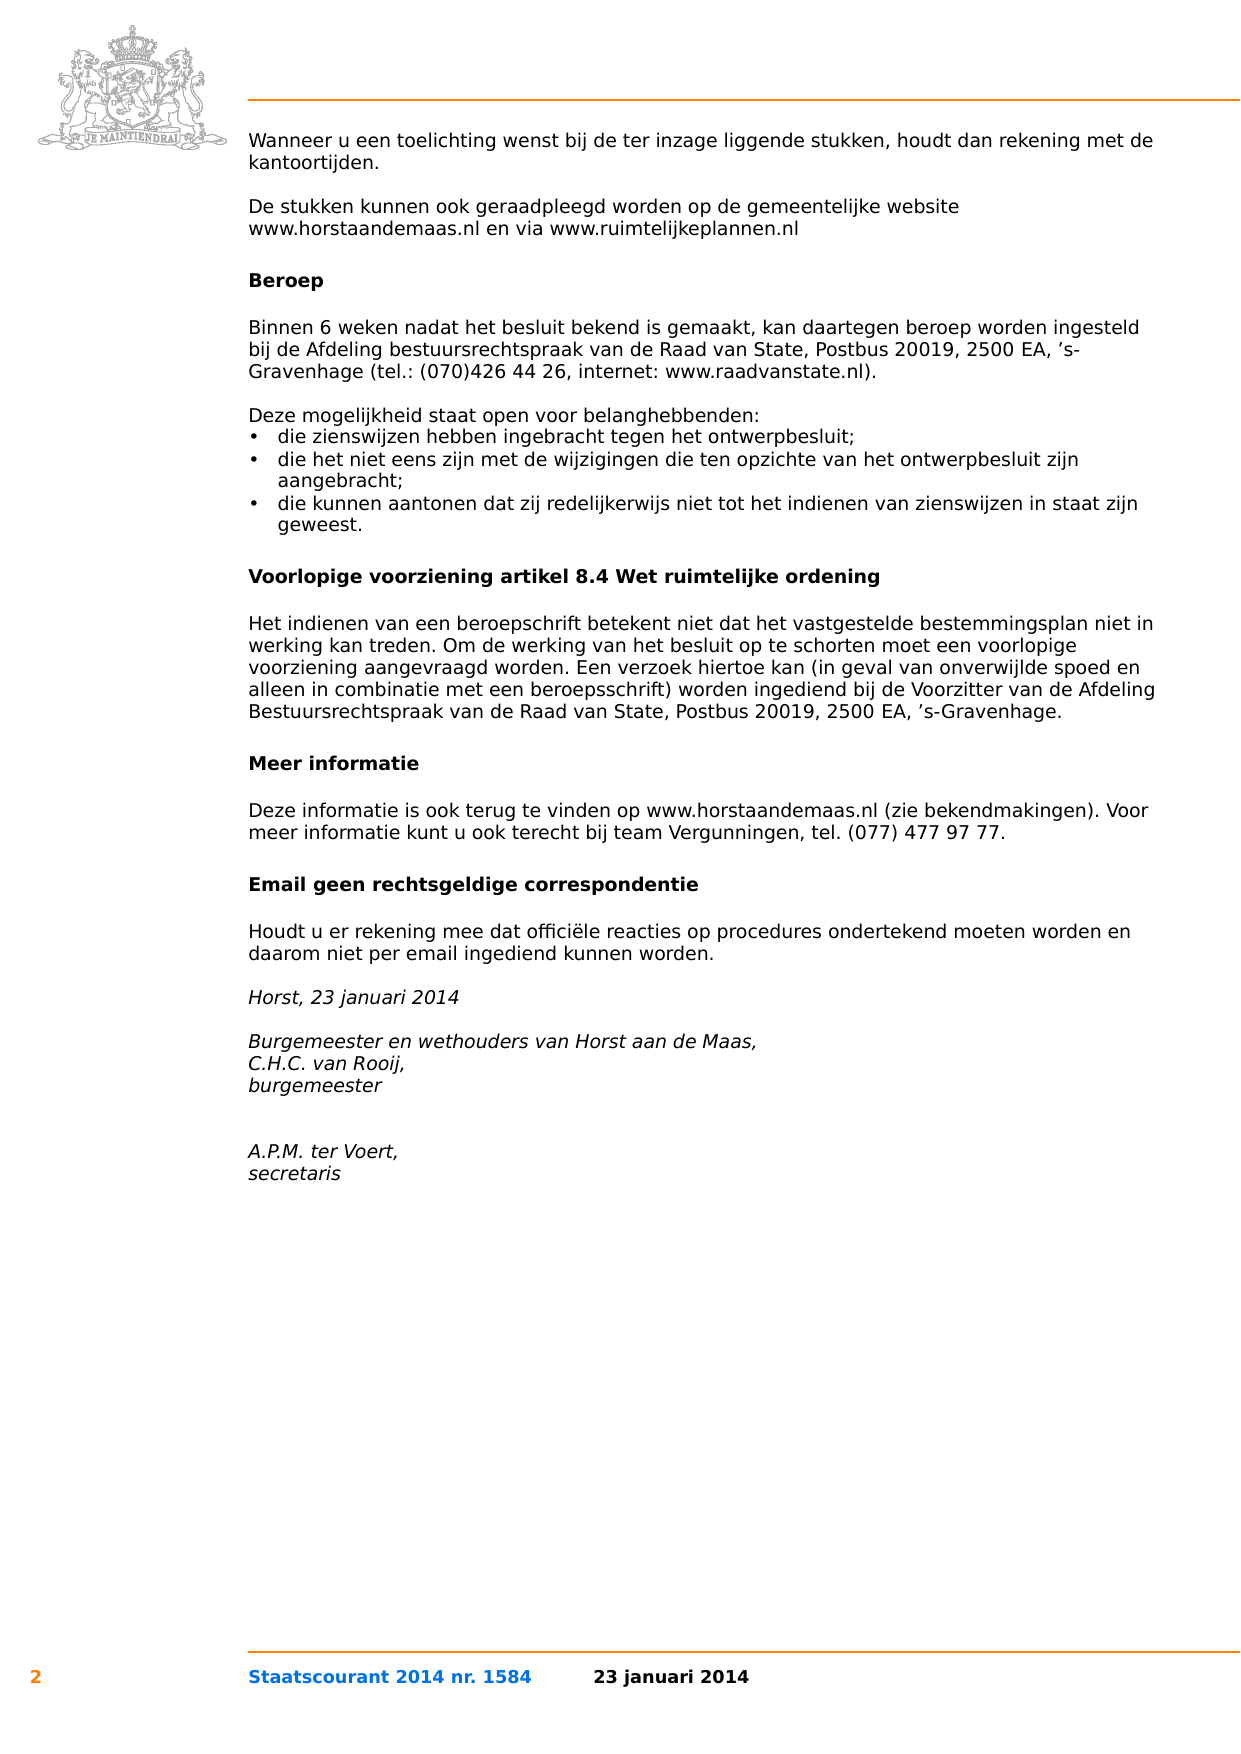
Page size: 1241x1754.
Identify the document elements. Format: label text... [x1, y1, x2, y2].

subtitle Email geen rechtsgeldige correspondentie [248, 874, 1163, 896]
subtitle Voorlopige voorziening artikel 8.4 Wet ruimtelijke ordening [248, 566, 1163, 588]
text • die kunnen aantonen dat zij redelijkerwijs niet tot het indienen van zienswijzen in staat zijn geweest. [248, 492, 1163, 536]
text • die het niet eens zijn met de wijzigingen die ten opzichte van het ontwerpbesluit zijn aangebracht; [248, 448, 1163, 492]
subtitle Beroep [248, 270, 1163, 292]
text Het indienen van een beroepschrift betekent niet dat het vastgestelde bestemmingsplan niet in werking kan treden. Om de werking van het besluit op te schorten moet een voorlopige voorziening aangevraagd worden. Een verzoek hiertoe kan (in geval van onverwijlde spoed en alleen in combinatie met een beroepsschrift) worden ingediend bij de Voorzitter van de Afdeling Bestuursrechtspraak van de Raad van State, Postbus 20019, 2500 EA, ’s-Gravenhage. [248, 613, 1163, 723]
text De stukken kunnen ook geraadpleegd worden op de gemeentelijke website www.horstaandemaas.nl en via www.ruimtelijkeplannen.nl [248, 196, 1163, 240]
text Deze mogelijkheid staat open voor belanghebbenden: [248, 404, 1163, 426]
text A.P.M. ter Voert, secretaris [248, 1119, 1163, 1184]
text Houdt u er rekening mee dat officiële reacties op procedures ondertekend moeten worden en daarom niet per email ingediend kunnen worden. [248, 921, 1163, 965]
text Burgemeester en wethouders van Horst aan de Maas, C.H.C. van Rooij, burgemeester [248, 1031, 1163, 1097]
text • die zienswijzen hebben ingebracht tegen het ontwerpbesluit; [248, 426, 1163, 448]
text Wanneer u een toelichting wenst bij de ter inzage liggende stukken, houdt dan rekening met de kantoortijden. [248, 130, 1163, 174]
text Deze informatie is ook terug te vinden op www.horstaandemaas.nl (zie bekendmakingen). Voor meer informatie kunt u ook terecht bij team Vergunningen, tel. (077) 477 97 77. [248, 800, 1163, 844]
subtitle Meer informatie [248, 753, 1163, 775]
picture [38, 25, 227, 150]
text Horst, 23 januari 2014 [248, 987, 1163, 1009]
text Binnen 6 weken nadat het besluit bekend is gemaakt, kan daartegen beroep worden ingesteld bij de Afdeling bestuursrechtspraak van de Raad van State, Postbus 20019, 2500 EA, ’s-Gravenhage (tel.: (070)426 44 26, internet: www.raadvanstate.nl). [248, 317, 1163, 383]
